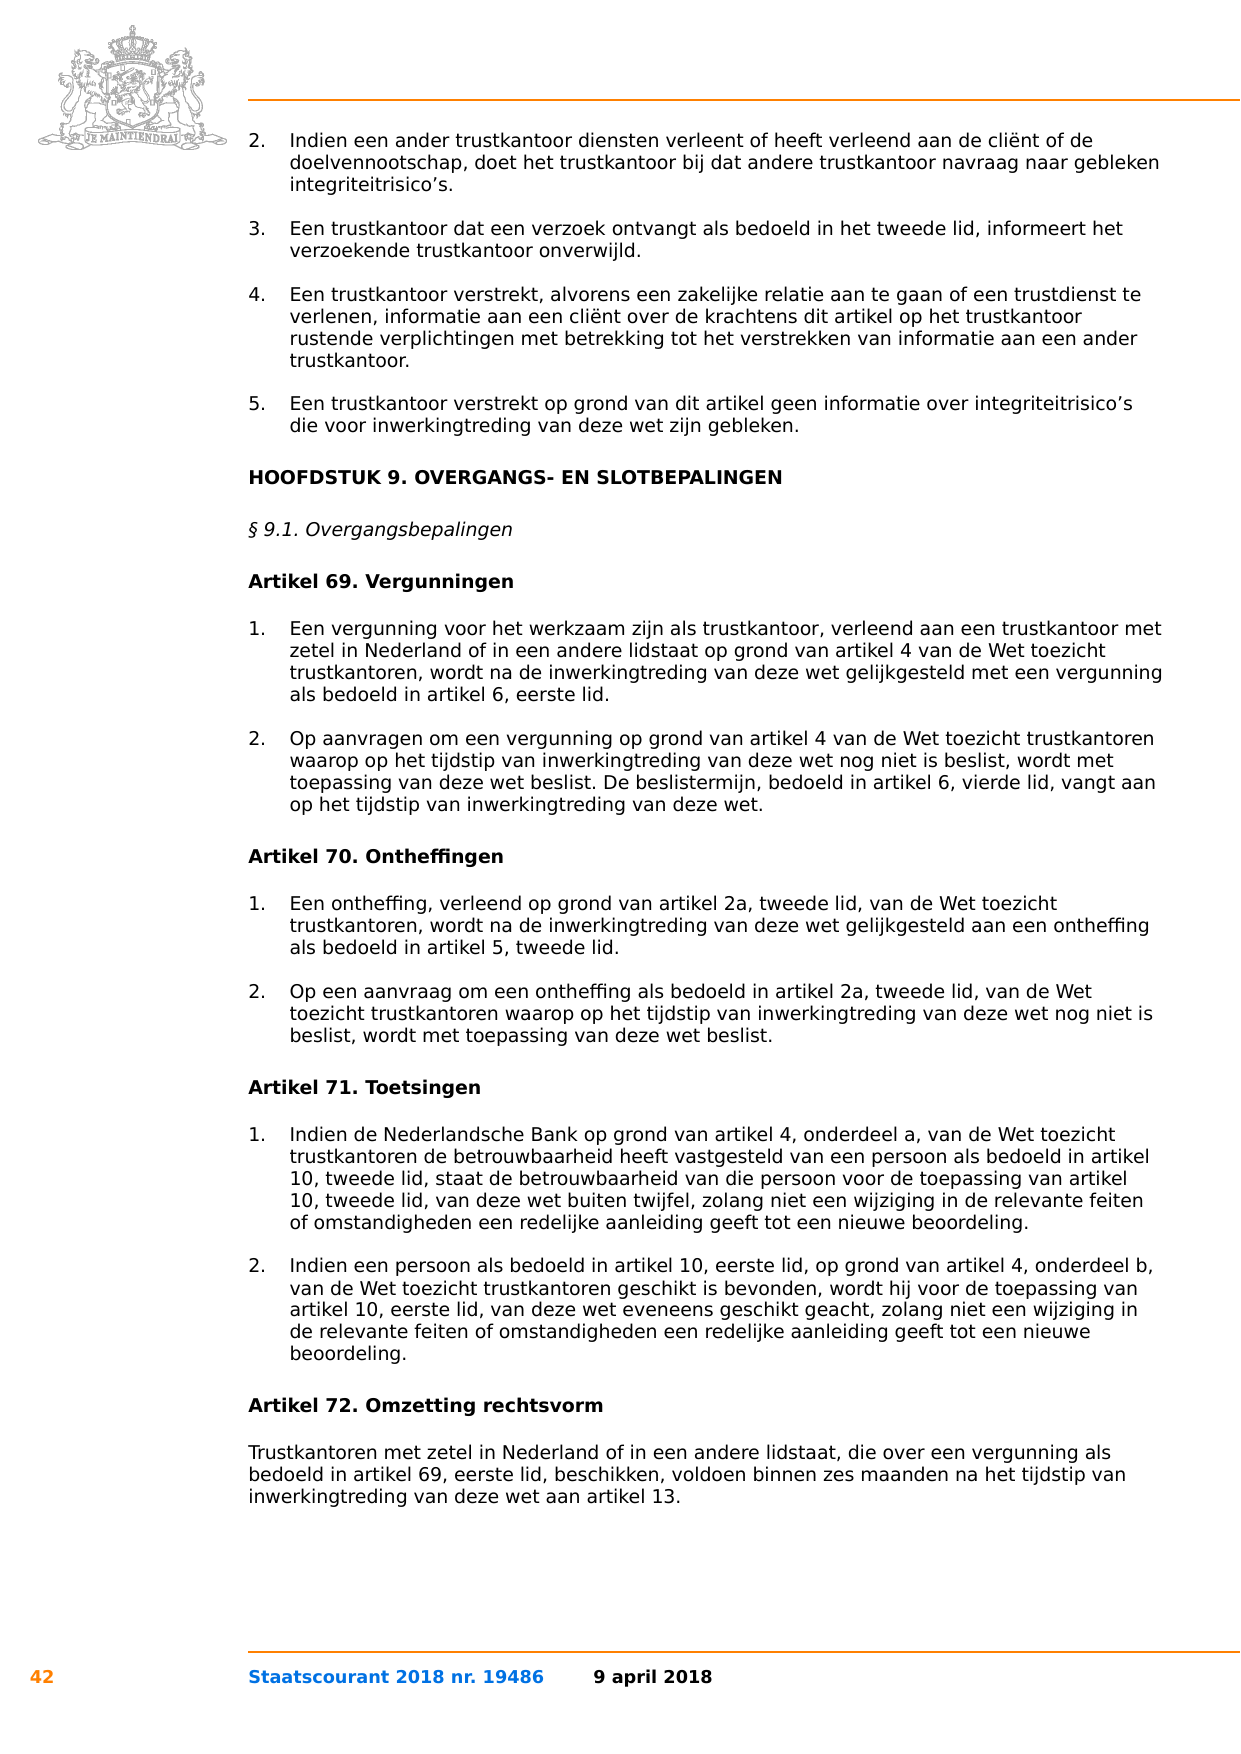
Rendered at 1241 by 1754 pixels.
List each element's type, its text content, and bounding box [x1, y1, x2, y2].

text 3. Een trustkantoor dat een verzoek ontvangt als bedoeld in het tweede lid, informeert het verzoekende trustkantoor onverwijld. [248, 218, 1163, 262]
text 2. Op een aanvraag om een ontheffing als bedoeld in artikel 2a, tweede lid, van de Wet toezicht trustkantoren waarop op het tijdstip van inwerkingtreding van deze wet nog niet is beslist, wordt met toepassing van deze wet beslist. [248, 981, 1163, 1047]
subtitle Artikel 72. Omzetting rechtsvorm [248, 1395, 1163, 1417]
picture [38, 25, 227, 150]
text 5. Een trustkantoor verstrekt op grond van dit artikel geen informatie over integriteitrisico’s die voor inwerkingtreding van deze wet zijn gebleken. [248, 393, 1163, 437]
text 4. Een trustkantoor verstrekt, alvorens een zakelijke relatie aan te gaan of een trustdienst te verlenen, informatie aan een cliënt over de krachtens dit artikel op het trustkantoor rustende verplichtingen met betrekking tot het verstrekken van informatie aan een ander trustkantoor. [248, 283, 1163, 371]
text 2. Indien een persoon als bedoeld in artikel 10, eerste lid, op grond van artikel 4, onderdeel b, van de Wet toezicht trustkantoren geschikt is bevonden, wordt hij voor de toepassing van artikel 10, eerste lid, van deze wet eveneens geschikt geacht, zolang niet een wijziging in de relevante feiten of omstandigheden een redelijke aanleiding geeft tot een nieuwe beoordeling. [248, 1255, 1163, 1365]
subtitle Artikel 70. Ontheffingen [248, 846, 1163, 868]
text Trustkantoren met zetel in Nederland of in een andere lidstaat, die over een vergunning als bedoeld in artikel 69, eerste lid, beschikken, voldoen binnen zes maanden na het tijdstip van inwerkingtreding van deze wet aan artikel 13. [248, 1442, 1163, 1508]
subtitle Artikel 69. Vergunningen [248, 571, 1163, 593]
subtitle Artikel 71. Toetsingen [248, 1077, 1163, 1099]
text 1. Indien de Nederlandsche Bank op grond van artikel 4, onderdeel a, van de Wet toezicht trustkantoren de betrouwbaarheid heeft vastgesteld van een persoon als bedoeld in artikel 10, tweede lid, staat de betrouwbaarheid van die persoon voor de toepassing van artikel 10, tweede lid, van deze wet buiten twijfel, zolang niet een wijziging in de relevante feiten of omstandigheden een redelijke aanleiding geeft tot een nieuwe beoordeling. [248, 1124, 1163, 1233]
text 2. Op aanvragen om een vergunning op grond van artikel 4 van de Wet toezicht trustkantoren waarop op het tijdstip van inwerkingtreding van deze wet nog niet is beslist, wordt met toepassing van deze wet beslist. De beslistermijn, bedoeld in artikel 6, vierde lid, vangt aan op het tijdstip van inwerkingtreding van deze wet. [248, 728, 1163, 816]
subtitle HOOFDSTUK 9. OVERGANGS- EN SLOTBEPALINGEN [248, 467, 1163, 489]
text 2. Indien een ander trustkantoor diensten verleent of heeft verleend aan de cliënt of de doelvennootschap, doet het trustkantoor bij dat andere trustkantoor navraag naar gebleken integriteitrisico’s. [248, 130, 1163, 196]
text 1. Een ontheffing, verleend op grond van artikel 2a, tweede lid, van de Wet toezicht trustkantoren, wordt na de inwerkingtreding van deze wet gelijkgesteld aan een ontheffing als bedoeld in artikel 5, tweede lid. [248, 893, 1163, 959]
text 1. Een vergunning voor het werkzaam zijn als trustkantoor, verleend aan een trustkantoor met zetel in Nederland of in een andere lidstaat op grond van artikel 4 van de Wet toezicht trustkantoren, wordt na de inwerkingtreding van deze wet gelijkgesteld met een vergunning als bedoeld in artikel 6, eerste lid. [248, 618, 1163, 706]
subtitle § 9.1. Overgangsbepalingen [248, 519, 1163, 541]
